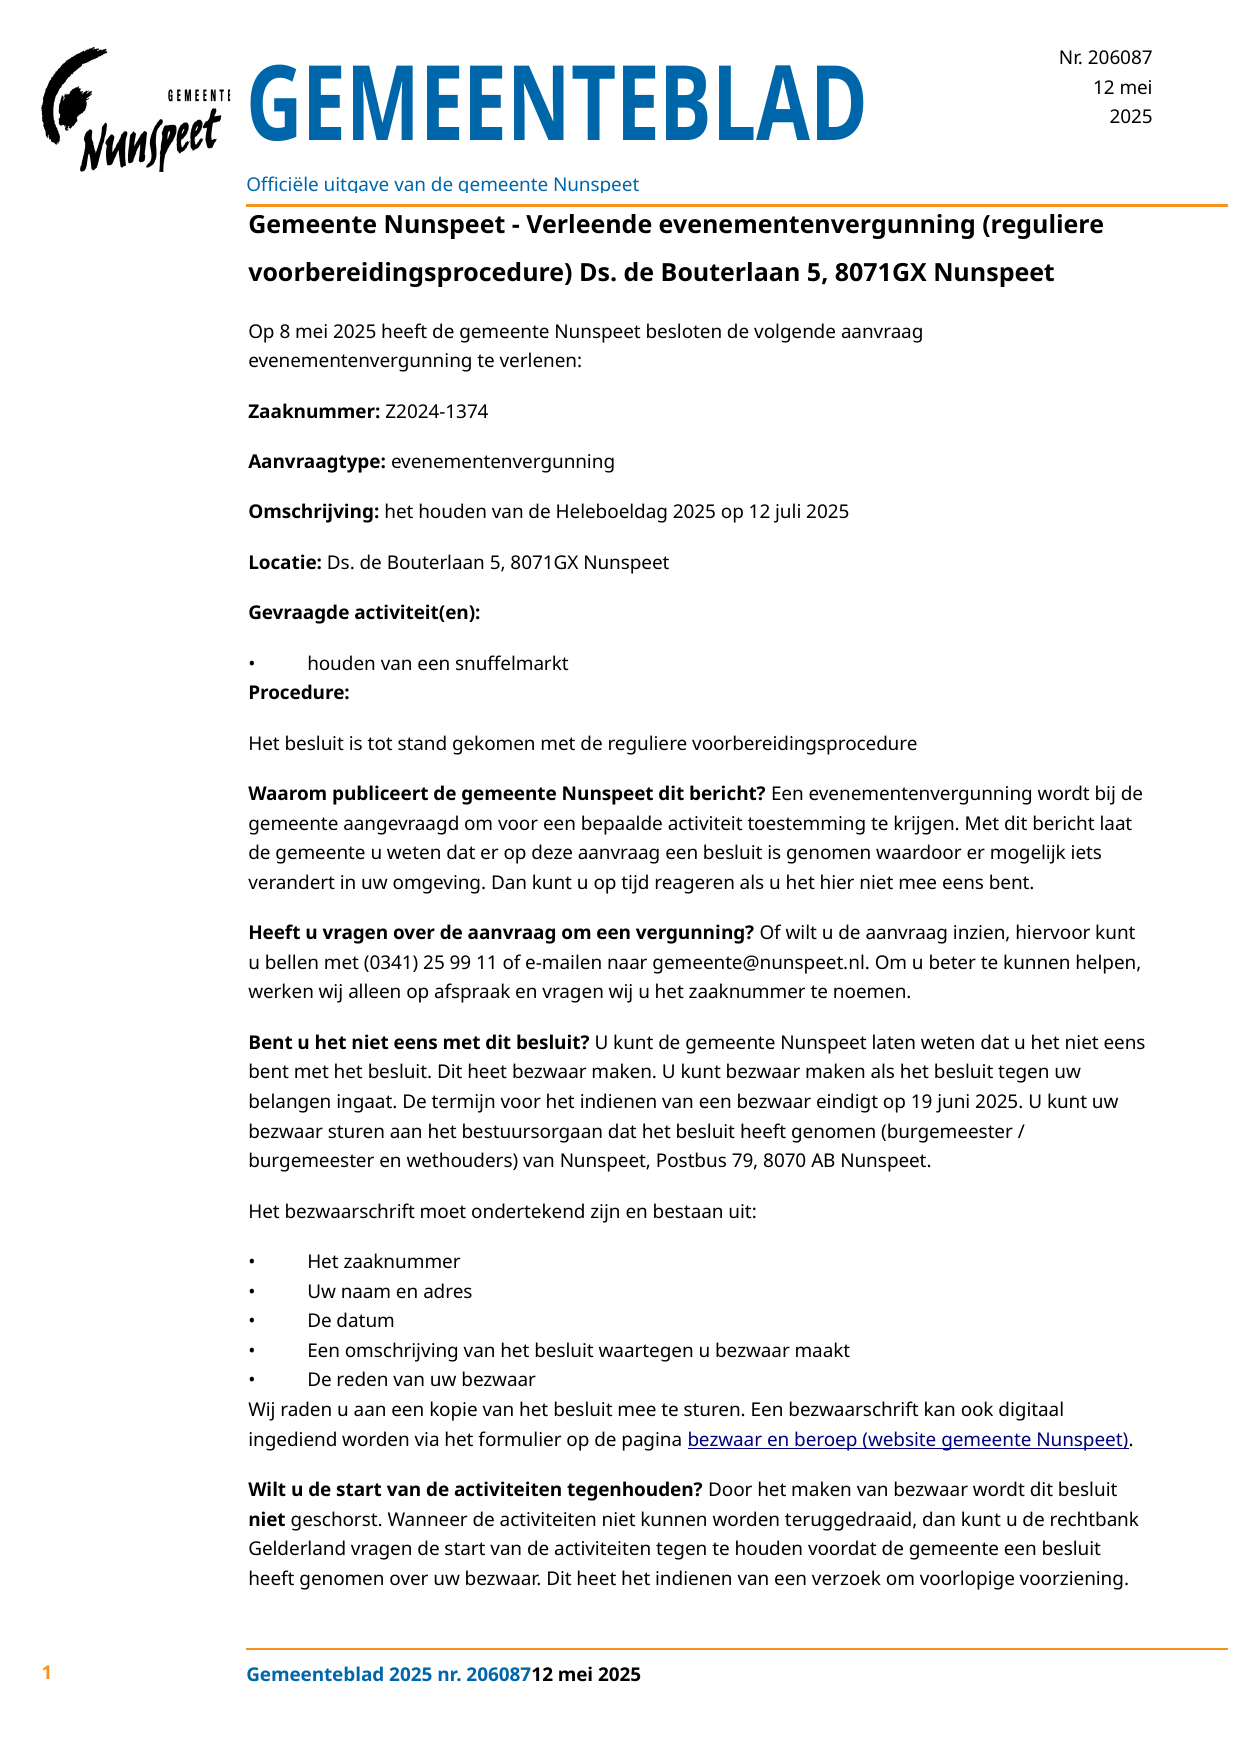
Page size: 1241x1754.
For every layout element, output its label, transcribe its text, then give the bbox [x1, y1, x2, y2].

text Wilt u de start van de activiteiten tegenhouden? Door het maken van bezwaar wordt dit besluit niet geschorst. Wanneer de activiteiten niet kunnen worden teruggedraaid, dan kunt u de rechtbank Gelderland vragen de start van de activiteiten tegen te houden voordat de gemeente een besluit heeft genomen over uw bezwaar. Dit heet het indienen van een verzoek om voorlopige voorziening. [248, 1476, 1152, 1591]
list Uw naam en adres [248, 1278, 1152, 1304]
text Het bezwaarschrift moet ondertekend zijn en bestaan uit: [248, 1198, 1152, 1224]
list Een omschrijving van het besluit waartegen u bezwaar maakt [248, 1337, 1152, 1363]
text Locatie: Ds. de Bouterlaan 5, 8071GX Nunspeet [248, 549, 1152, 575]
text Gevraagde activiteit(en): [248, 599, 1152, 625]
text Aanvraagtype: evenementenvergunning [248, 448, 1152, 474]
list houden van een snuffelmarkt [248, 650, 1152, 676]
text Gemeente Nunspeet - Verleende evenementenvergunning (reguliere voorbereidingsprocedure) Ds. de Bouterlaan 5, 8071GX Nunspeet [248, 207, 1152, 288]
text Wij raden u aan een kopie van het besluit mee te sturen. Een bezwaarschrift kan ook digitaal ingediend worden via het formulier op de pagina bezwaar en beroep (website gemeente Nunspeet). [248, 1396, 1152, 1452]
text Op 8 mei 2025 heeft de gemeente Nunspeet besloten de volgende aanvraag evenementenvergunning te verlenen: [248, 318, 1152, 373]
list Het zaaknummer [248, 1248, 1152, 1274]
text Heeft u vragen over de aanvraag om een vergunning? Of wilt u de aanvraag inzien, hiervoor kunt u bellen met (0341) 25 99 11 of e-mailen naar gemeente@nunspeet.nl. Om u beter te kunnen helpen, werken wij alleen op afspraak en vragen wij u het zaaknummer te noemen. [248, 919, 1152, 1004]
list De reden van uw bezwaar [248, 1367, 1152, 1392]
text Het besluit is tot stand gekomen met de reguliere voorbereidingsprocedure [248, 730, 1152, 756]
picture [41, 47, 231, 172]
text Omschrijving: het houden van de Heleboeldag 2025 op 12 juli 2025 [248, 499, 1152, 524]
text Bent u het niet eens met dit besluit? U kunt de gemeente Nunspeet laten weten dat u het niet eens bent met het besluit. Dit heet bezwaar maken. U kunt bezwaar maken als het besluit tegen uw belangen ingaat. De termijn voor het indienen van een bezwaar eindigt op 19 juni 2025. U kunt uw bezwaar sturen aan het bestuursorgaan dat het besluit heeft genomen (burgemeester / burgemeester en wethouders) van Nunspeet, Postbus 79, 8070 AB Nunspeet. [248, 1029, 1152, 1173]
text Zaaknummer: Z2024-1374 [248, 398, 1152, 424]
text Procedure: [248, 679, 1152, 705]
list De datum [248, 1307, 1152, 1333]
text Waarom publiceert de gemeente Nunspeet dit bericht? Een evenementenvergunning wordt bij de gemeente aangevraagd om voor een bepaalde activiteit toestemming te krijgen. Met dit bericht laat de gemeente u weten dat er op deze aanvraag een besluit is genomen waardoor er mogelijk iets verandert in uw omgeving. Dan kunt u op tijd reageren als u het hier niet mee eens bent. [248, 780, 1152, 895]
